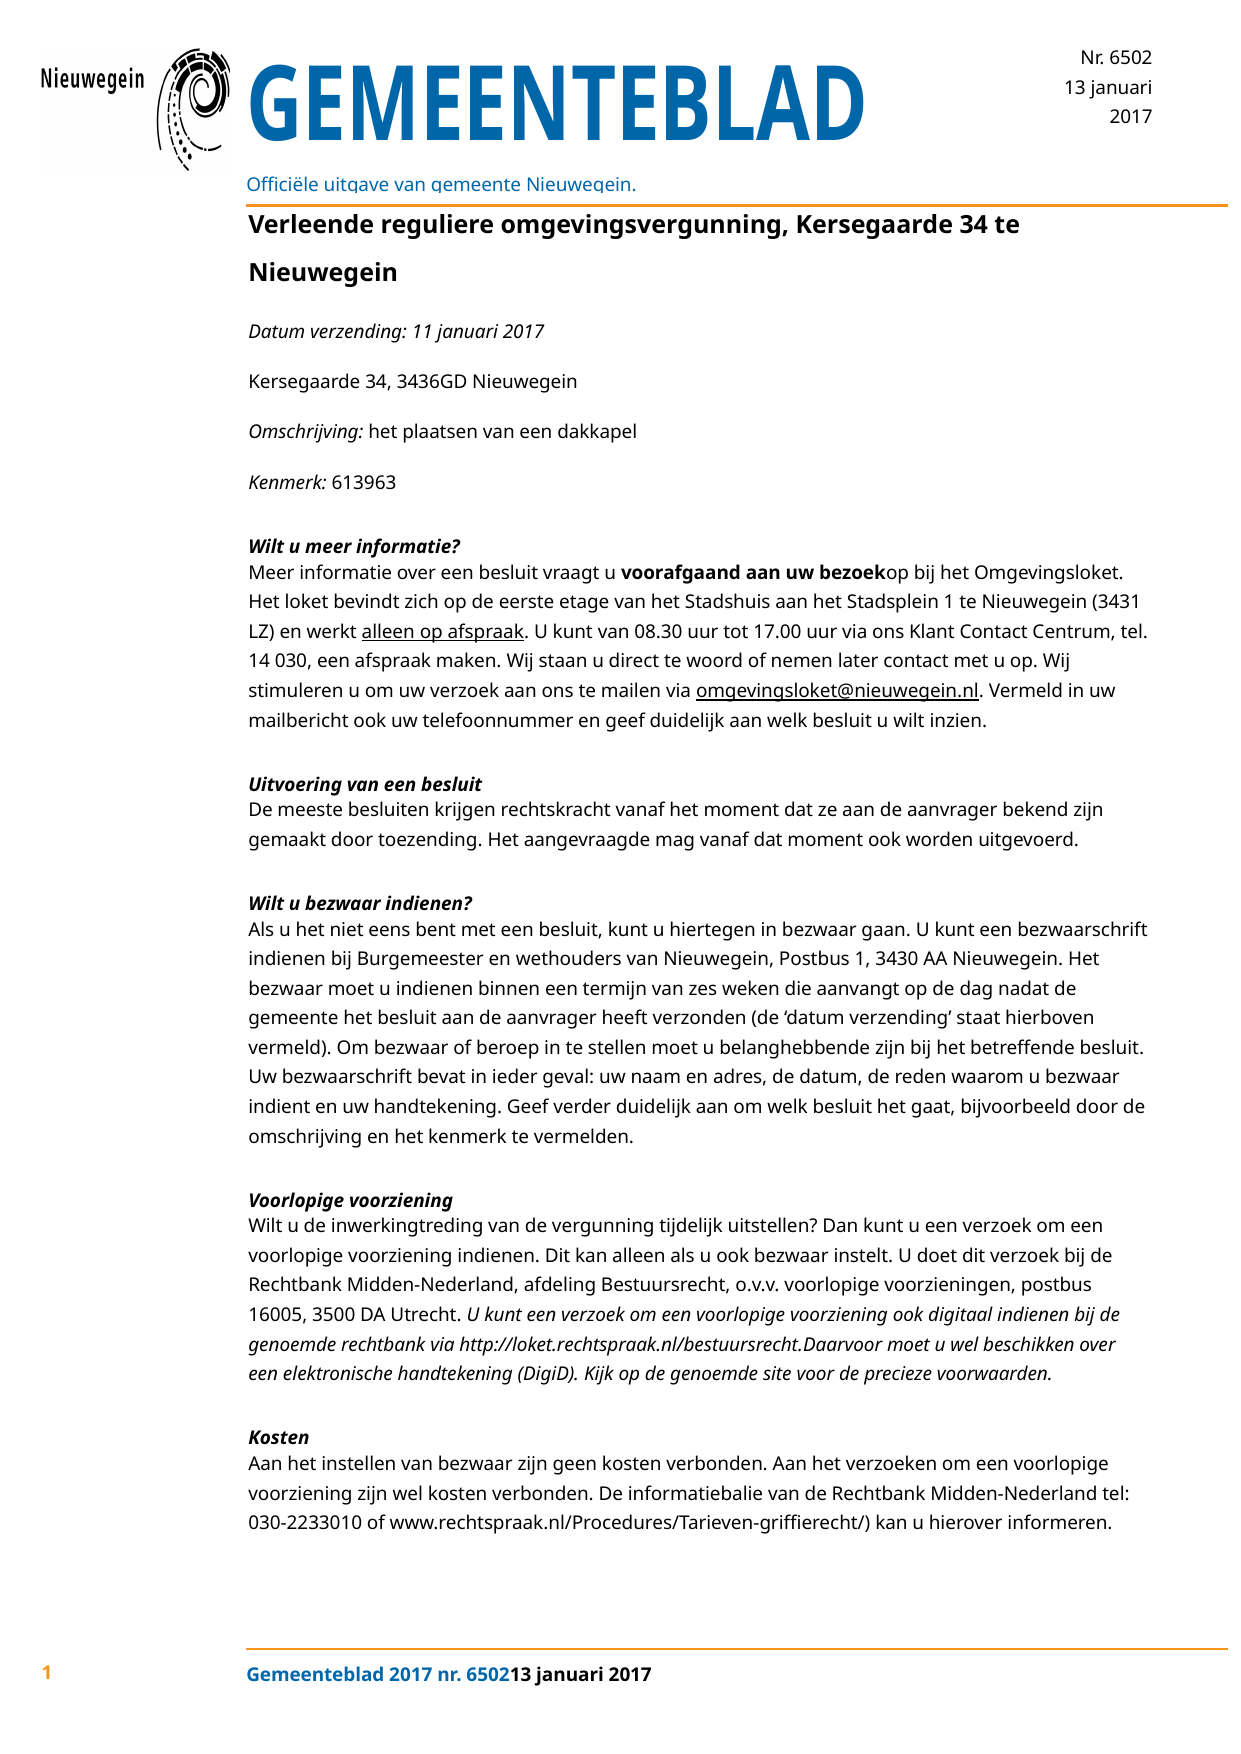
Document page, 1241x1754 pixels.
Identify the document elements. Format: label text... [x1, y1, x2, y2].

text Meer informatie over een besluit vraagt u voorafgaand aan uw bezoekop bij het Omgevingsloket. Het loket bevindt zich op de eerste etage van het Stadshuis aan het Stadsplein 1 te Nieuwegein (3431 LZ) en werkt alleen op afspraak. U kunt van 08.30 uur tot 17.00 uur via ons Klant Contact Centrum, tel. 14 030, een afspraak maken. Wij staan u direct te woord of nemen later contact met u op. Wij stimuleren u om uw verzoek aan ons te mailen via omgevingsloket@nieuwegein.nl. Vermeld in uw mailbericht ook uw telefoonnummer en geef duidelijk aan welk besluit u wilt inzien. [248, 559, 1152, 732]
text Kosten [248, 1424, 1152, 1450]
text Omschrijving: het plaatsen van een dakkapel [248, 419, 1152, 444]
text Als u het niet eens bent met een besluit, kunt u hiertegen in bezwaar gaan. U kunt een bezwaarschrift indienen bij Burgemeester en wethouders van Nieuwegein, Postbus 1, 3430 AA Nieuwegein. Het bezwaar moet u indienen binnen een termijn van zes weken die aanvangt op de dag nadat de gemeente het besluit aan de aanvrager heeft verzonden (de ‘datum verzending’ staat hierboven vermeld). Om bezwaar of beroep in te stellen moet u belanghebbende zijn bij het betreffende besluit. Uw bezwaarschrift bevat in ieder geval: uw naam en adres, de datum, de reden waarom u bezwaar indient en uw handtekening. Geef verder duidelijk aan om welk besluit het gaat, bijvoorbeeld door de omschrijving en het kenmerk te vermelden. [248, 916, 1152, 1148]
text De meeste besluiten krijgen rechtskracht vanaf het moment dat ze aan de aanvrager bekend zijn gemaakt door toezending. Het aangevraagde mag vanaf dat moment ook worden uitgevoerd. [248, 796, 1152, 852]
text Kersegaarde 34, 3436GD Nieuwegein [248, 368, 1152, 394]
text Aan het instellen van bezwaar zijn geen kosten verbonden. Aan het verzoeken om een voorlopige voorziening zijn wel kosten verbonden. De informatiebalie van de Rechtbank Midden-Nederland tel: 030-2233010 of www.rechtspraak.nl/Procedures/Tarieven-griffierecht/) kan u hierover informeren. [248, 1450, 1152, 1535]
text Datum verzending: 11 januari 2017 [248, 318, 1152, 344]
text Uitvoering van een besluit [248, 771, 1152, 796]
text Wilt u bezwaar indienen? [248, 890, 1152, 916]
text Kenmerk: 613963 [248, 469, 1152, 495]
text Wilt u meer informatie? [248, 533, 1152, 559]
text Verleende reguliere omgevingsvergunning, Kersegaarde 34 te Nieuwegein [248, 207, 1152, 288]
picture [41, 47, 231, 172]
text Wilt u de inwerkingtreding van de vergunning tijdelijk uitstellen? Dan kunt u een verzoek om een voorlopige voorziening indienen. Dit kan alleen als u ook bezwaar instelt. U doet dit verzoek bij de Rechtbank Midden-Nederland, afdeling Bestuursrecht, o.v.v. voorlopige voorzieningen, postbus 16005, 3500 DA Utrecht. U kunt een verzoek om een voorlopige voorziening ook digitaal indienen bij de genoemde rechtbank via http://loket.rechtspraak.nl/bestuursrecht.Daarvoor moet u wel beschikken over een elektronische handtekening (DigiD). Kijk op de genoemde site voor de precieze voorwaarden. [248, 1212, 1152, 1386]
text Voorlopige voorziening [248, 1187, 1152, 1212]
